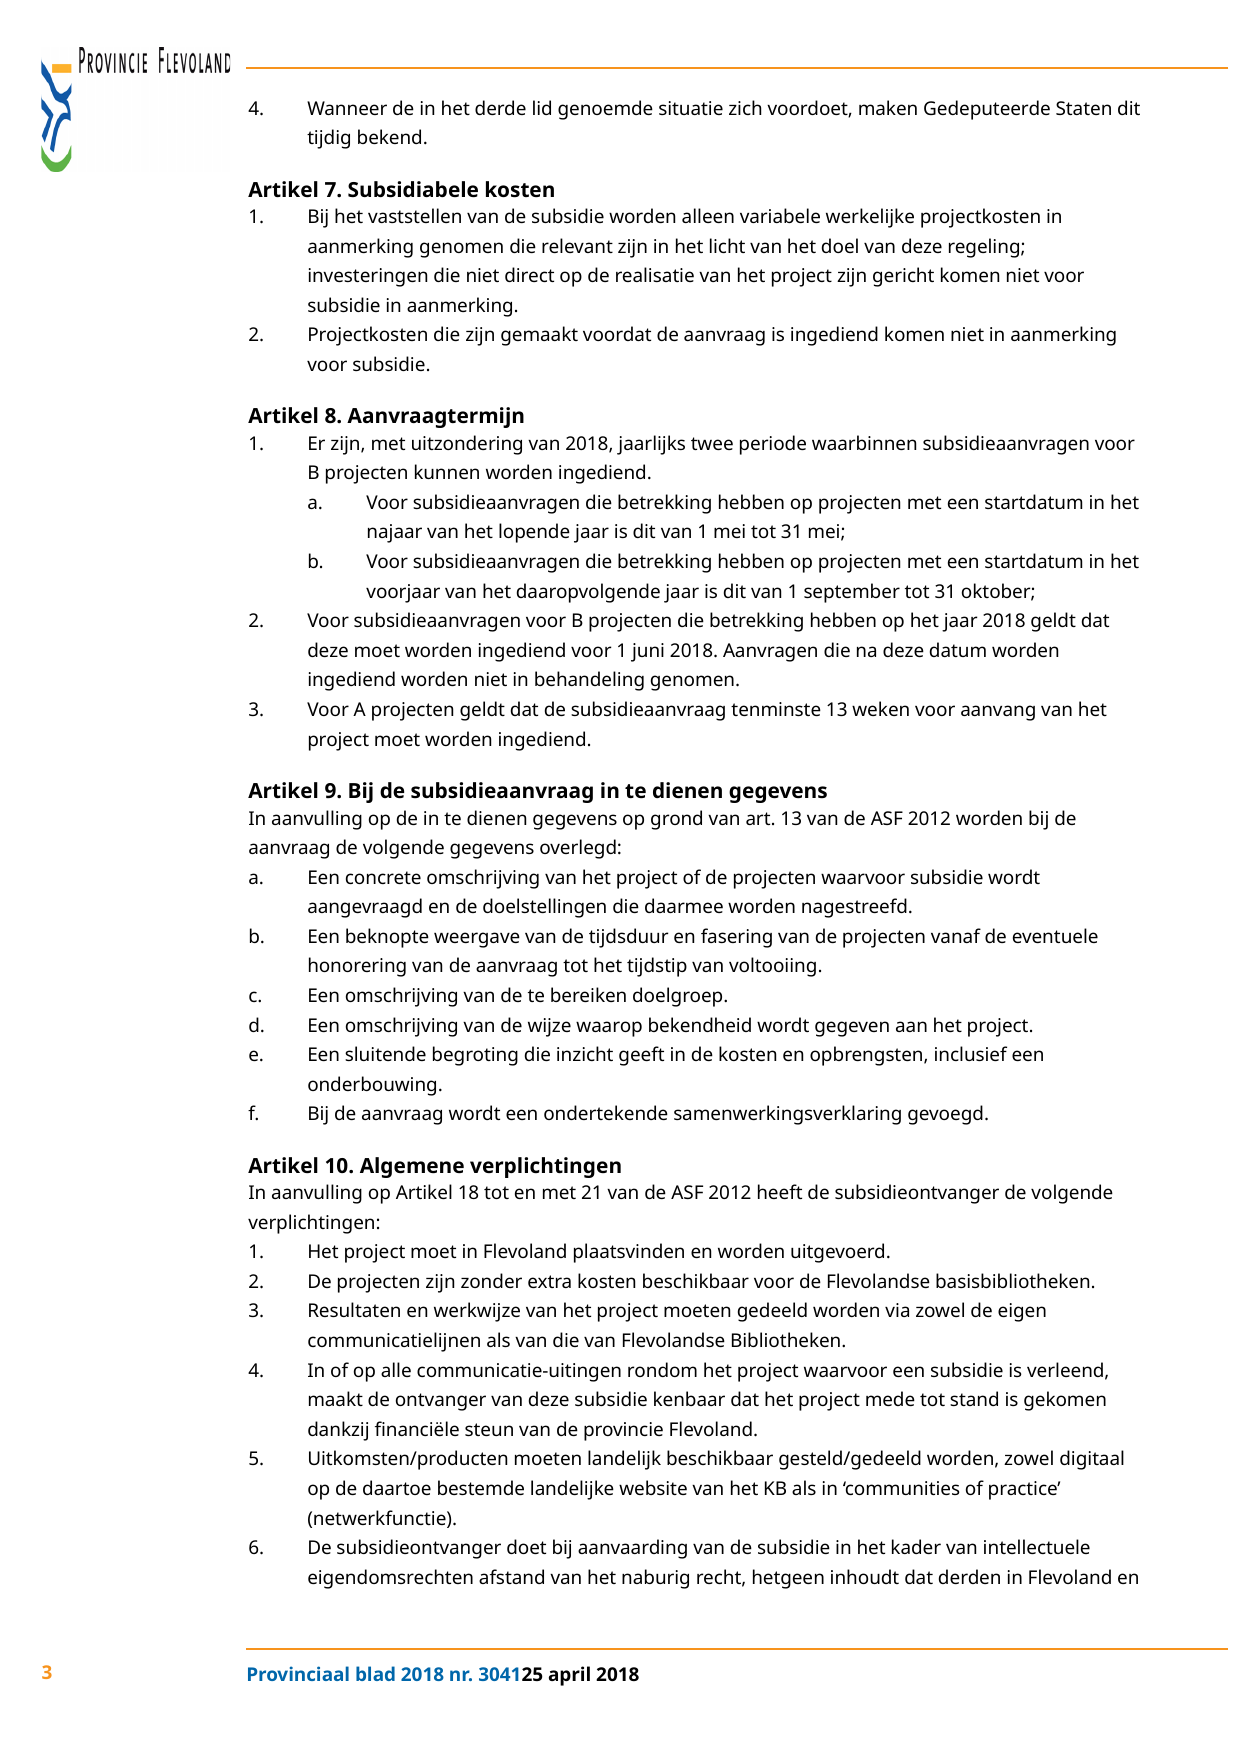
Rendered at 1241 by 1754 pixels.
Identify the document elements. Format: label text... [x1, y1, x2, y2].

list Bij het vaststellen van de subsidie worden alleen variabele werkelijke projectkosten in aanmerking genomen die relevant zijn in het licht van het doel van deze regeling; investeringen die niet direct op de realisatie van het project zijn gericht komen niet voor subsidie in aanmerking. [248, 203, 1152, 318]
picture [41, 47, 231, 172]
list Uitkomsten/producten moeten landelijk beschikbaar gesteld/gedeeld worden, zowel digitaal op de daartoe bestemde landelijke website van het KB als in ‘communities of practice’ (netwerkfunctie). [248, 1446, 1152, 1531]
list In of op alle communicatie-uitingen rondom het project waarvoor een subsidie is verleend, maakt de ontvanger van deze subsidie kenbaar dat het project mede tot stand is gekomen dankzij financiële steun van de provincie Flevoland. [248, 1357, 1152, 1442]
list De subsidieontvanger doet bij aanvaarding van de subsidie in het kader van intellectuele eigendomsrechten afstand van het naburig recht, hetgeen inhoudt dat derden in Flevoland en [248, 1534, 1152, 1590]
list Een omschrijving van de te bereiken doelgroep. [248, 982, 1152, 1008]
list Een beknopte weergave van de tijdsduur en fasering van de projecten vanaf de eventuele honorering van de aanvraag tot het tijdstip van voltooiing. [248, 923, 1152, 978]
list Voor A projecten geldt dat de subsidieaanvraag tenminste 13 weken voor aanvang van het project moet worden ingediend. [248, 696, 1152, 752]
list Projectkosten die zijn gemaakt voordat de aanvraag is ingediend komen niet in aanmerking voor subsidie. [248, 322, 1152, 377]
list De projecten zijn zonder extra kosten beschikbaar voor de Flevolandse basisbibliotheken. [248, 1268, 1152, 1294]
list Voor subsidieaanvragen die betrekking hebben op projecten met een startdatum in het voorjaar van het daaropvolgende jaar is dit van 1 september tot 31 oktober; [307, 548, 1152, 604]
text Artikel 9. Bij de subsidieaanvraag in te dienen gegevens [248, 776, 1152, 805]
text Artikel 8. Aanvraagtermijn [248, 402, 1152, 430]
text Artikel 7. Subsidiabele kosten [248, 175, 1152, 203]
list Voor subsidieaanvragen die betrekking hebben op projecten met een startdatum in het najaar van het lopende jaar is dit van 1 mei tot 31 mei; [307, 489, 1152, 544]
list Bij de aanvraag wordt een ondertekende samenwerkingsverklaring gevoegd. [248, 1101, 1152, 1126]
list Een sluitende begroting die inzicht geeft in de kosten en opbrengsten, inclusief een onderbouwing. [248, 1041, 1152, 1097]
list Een concrete omschrijving van het project of de projecten waarvoor subsidie wordt aangevraagd en de doelstellingen die daarmee worden nagestreefd. [248, 864, 1152, 919]
list Resultaten en werkwijze van het project moeten gedeeld worden via zowel de eigen communicatielijnen als van die van Flevolandse Bibliotheken. [248, 1298, 1152, 1353]
text In aanvulling op de in te dienen gegevens op grond van art. 13 van de ASF 2012 worden bij de aanvraag de volgende gegevens overlegd: [248, 805, 1152, 860]
list Een omschrijving van de wijze waarop bekendheid wordt gegeven aan het project. [248, 1012, 1152, 1037]
list Wanneer de in het derde lid genoemde situatie zich voordoet, maken Gedeputeerde Staten dit tijdig bekend. [248, 95, 1152, 150]
text In aanvulling op Artikel 18 tot en met 21 van de ASF 2012 heeft de subsidieontvanger de volgende verplichtingen: [248, 1179, 1152, 1235]
list Voor subsidieaanvragen voor B projecten die betrekking hebben op het jaar 2018 geldt dat deze moet worden ingediend voor 1 juni 2018. Aanvragen die na deze datum worden ingediend worden niet in behandeling genomen. [248, 607, 1152, 692]
text Artikel 10. Algemene verplichtingen [248, 1151, 1152, 1179]
list Er zijn, met uitzondering van 2018, jaarlijks twee periode waarbinnen subsidieaanvragen voor B projecten kunnen worden ingediend. [248, 430, 1152, 485]
list Het project moet in Flevoland plaatsvinden en worden uitgevoerd. [248, 1238, 1152, 1264]
